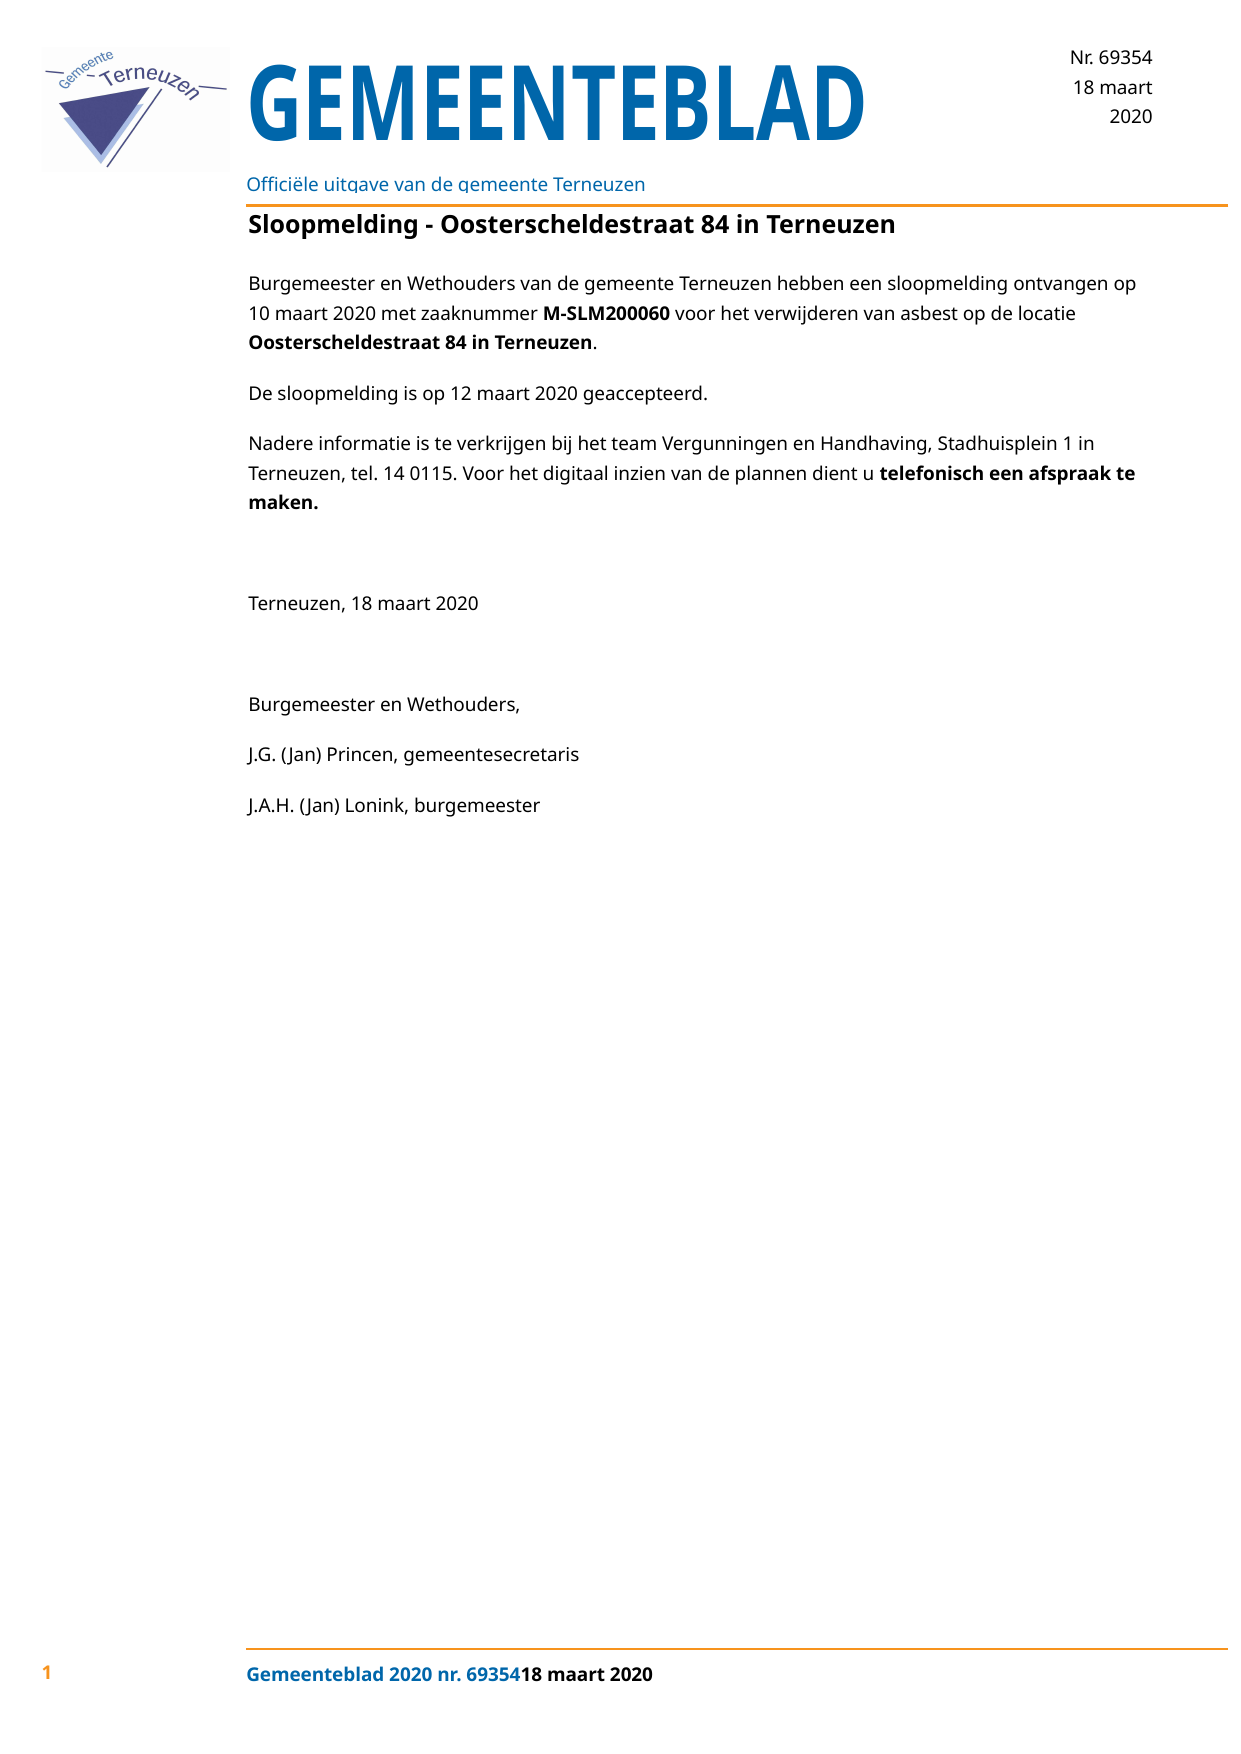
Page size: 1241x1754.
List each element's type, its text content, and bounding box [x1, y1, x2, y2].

text Burgemeester en Wethouders, [248, 691, 1152, 717]
text Burgemeester en Wethouders van de gemeente Terneuzen hebben een sloopmelding ontvangen op 10 maart 2020 met zaaknummer M-SLM200060 voor het verwijderen van asbest op de locatie Oosterscheldestraat 84 in Terneuzen. [248, 270, 1152, 355]
picture [41, 47, 231, 172]
text De sloopmelding is op 12 maart 2020 geaccepteerd. [248, 380, 1152, 406]
text Terneuzen, 18 maart 2020 [248, 590, 1152, 616]
text J.G. (Jan) Princen, gemeentesecretaris [248, 742, 1152, 767]
text Nadere informatie is te verkrijgen bij het team Vergunningen en Handhaving, Stadhuisplein 1 in Terneuzen, tel. 14 0115. Voor het digitaal inzien van de plannen dient u telefonisch een afspraak te maken. [248, 430, 1152, 515]
text Sloopmelding - Oosterscheldestraat 84 in Terneuzen [248, 207, 1152, 241]
text J.A.H. (Jan) Lonink, burgemeester [248, 792, 1152, 818]
